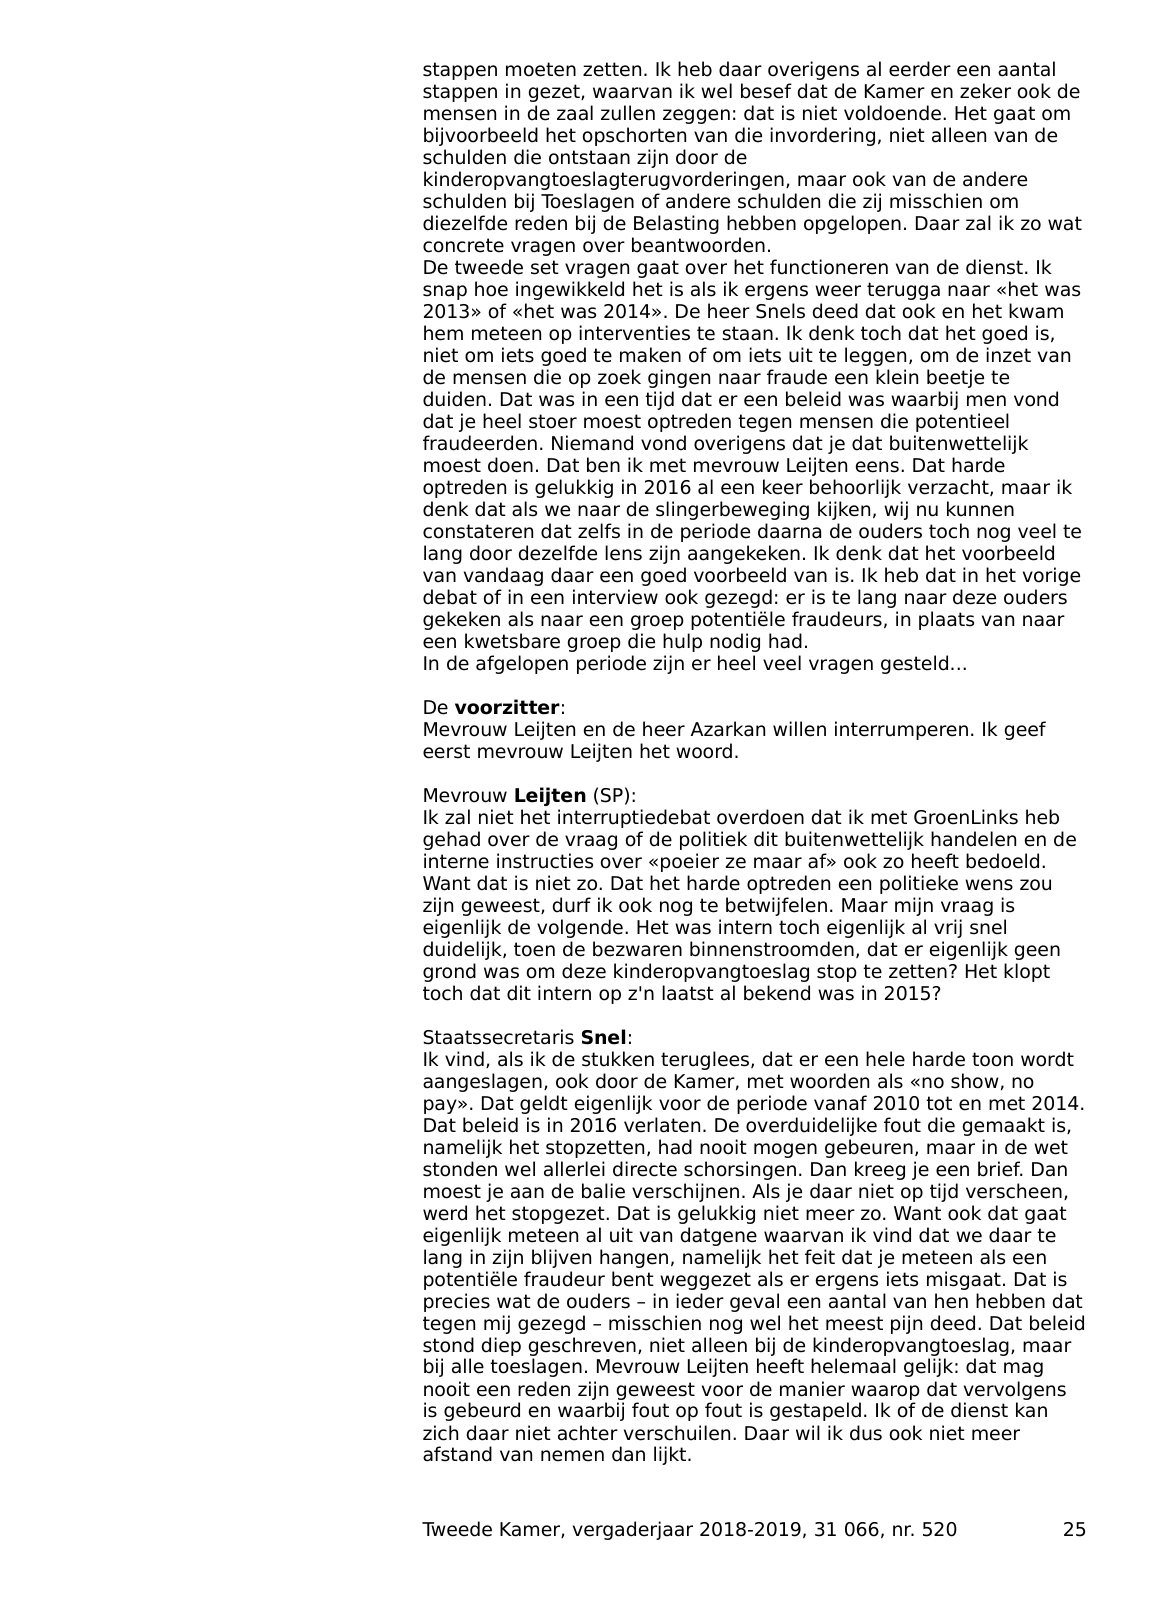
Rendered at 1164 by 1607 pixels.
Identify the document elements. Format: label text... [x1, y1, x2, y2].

text Staatssecretaris Snel: [422, 1027, 1087, 1049]
text Ik vind, als ik de stukken teruglees, dat er een hele harde toon wordt aangeslagen, ook door de Kamer, met woorden als «no show, no pay». Dat geldt eigenlijk voor de periode vanaf 2010 tot en met 2014. Dat beleid is in 2016 verlaten. De overduidelijke fout die gemaakt is, namelijk het stopzetten, had nooit mogen gebeuren, maar in de wet stonden wel allerlei directe schorsingen. Dan kreeg je een brief. Dan moest je aan de balie verschijnen. Als je daar niet op tijd verscheen, werd het stopgezet. Dat is gelukkig niet meer zo. Want ook dat gaat eigenlijk meteen al uit van datgene waarvan ik vind dat we daar te lang in zijn blijven hangen, namelijk het feit dat je meteen als een potentiële fraudeur bent weggezet als er ergens iets misgaat. Dat is precies wat de ouders – in ieder geval een aantal van hen hebben dat tegen mij gezegd – misschien nog wel het meest pijn deed. Dat beleid stond diep geschreven, niet alleen bij de kinderopvangtoeslag, maar bij alle toeslagen. Mevrouw Leijten heeft helemaal gelijk: dat mag nooit een reden zijn geweest voor de manier waarop dat vervolgens is gebeurd en waarbij fout op fout is gestapeld. Ik of de dienst kan zich daar niet achter verschuilen. Daar wil ik dus ook niet meer afstand van nemen dan lijkt. [422, 1049, 1087, 1466]
text Mevrouw Leijten (SP): [422, 785, 1087, 807]
text In de afgelopen periode zijn er heel veel vragen gesteld... [422, 652, 1087, 674]
text Mevrouw Leijten en de heer Azarkan willen interrumperen. Ik geef eerst mevrouw Leijten het woord. [422, 719, 1087, 763]
text De voorzitter: [422, 697, 1087, 719]
text Ik zal niet het interruptiedebat overdoen dat ik met GroenLinks heb gehad over de vraag of de politiek dit buitenwettelijk handelen en de interne instructies over «poeier ze maar af» ook zo heeft bedoeld. Want dat is niet zo. Dat het harde optreden een politieke wens zou zijn geweest, durf ik ook nog te betwijfelen. Maar mijn vraag is eigenlijk de volgende. Het was intern toch eigenlijk al vrij snel duidelijk, toen de bezwaren binnenstroomden, dat er eigenlijk geen grond was om deze kinderopvangtoeslag stop te zetten? Het klopt toch dat dit intern op z'n laatst al bekend was in 2015? [422, 807, 1087, 1004]
text stappen moeten zetten. Ik heb daar overigens al eerder een aantal stappen in gezet, waarvan ik wel besef dat de Kamer en zeker ook de mensen in de zaal zullen zeggen: dat is niet voldoende. Het gaat om bijvoorbeeld het opschorten van die invordering, niet alleen van de schulden die ontstaan zijn door de kinderopvangtoeslagterugvorderingen, maar ook van de andere schulden bij Toeslagen of andere schulden die zij misschien om diezelfde reden bij de Belasting hebben opgelopen. Daar zal ik zo wat concrete vragen over beantwoorden. [422, 59, 1087, 257]
text De tweede set vragen gaat over het functioneren van de dienst. Ik snap hoe ingewikkeld het is als ik ergens weer terugga naar «het was 2013» of «het was 2014». De heer Snels deed dat ook en het kwam hem meteen op interventies te staan. Ik denk toch dat het goed is, niet om iets goed te maken of om iets uit te leggen, om de inzet van de mensen die op zoek gingen naar fraude een klein beetje te duiden. Dat was in een tijd dat er een beleid was waarbij men vond dat je heel stoer moest optreden tegen mensen die potentieel fraudeerden. Niemand vond overigens dat je dat buitenwettelijk moest doen. Dat ben ik met mevrouw Leijten eens. Dat harde optreden is gelukkig in 2016 al een keer behoorlijk verzacht, maar ik denk dat als we naar de slingerbeweging kijken, wij nu kunnen constateren dat zelfs in de periode daarna de ouders toch nog veel te lang door dezelfde lens zijn aangekeken. Ik denk dat het voorbeeld van vandaag daar een goed voorbeeld van is. Ik heb dat in het vorige debat of in een interview ook gezegd: er is te lang naar deze ouders gekeken als naar een groep potentiële fraudeurs, in plaats van naar een kwetsbare groep die hulp nodig had. [422, 257, 1087, 652]
